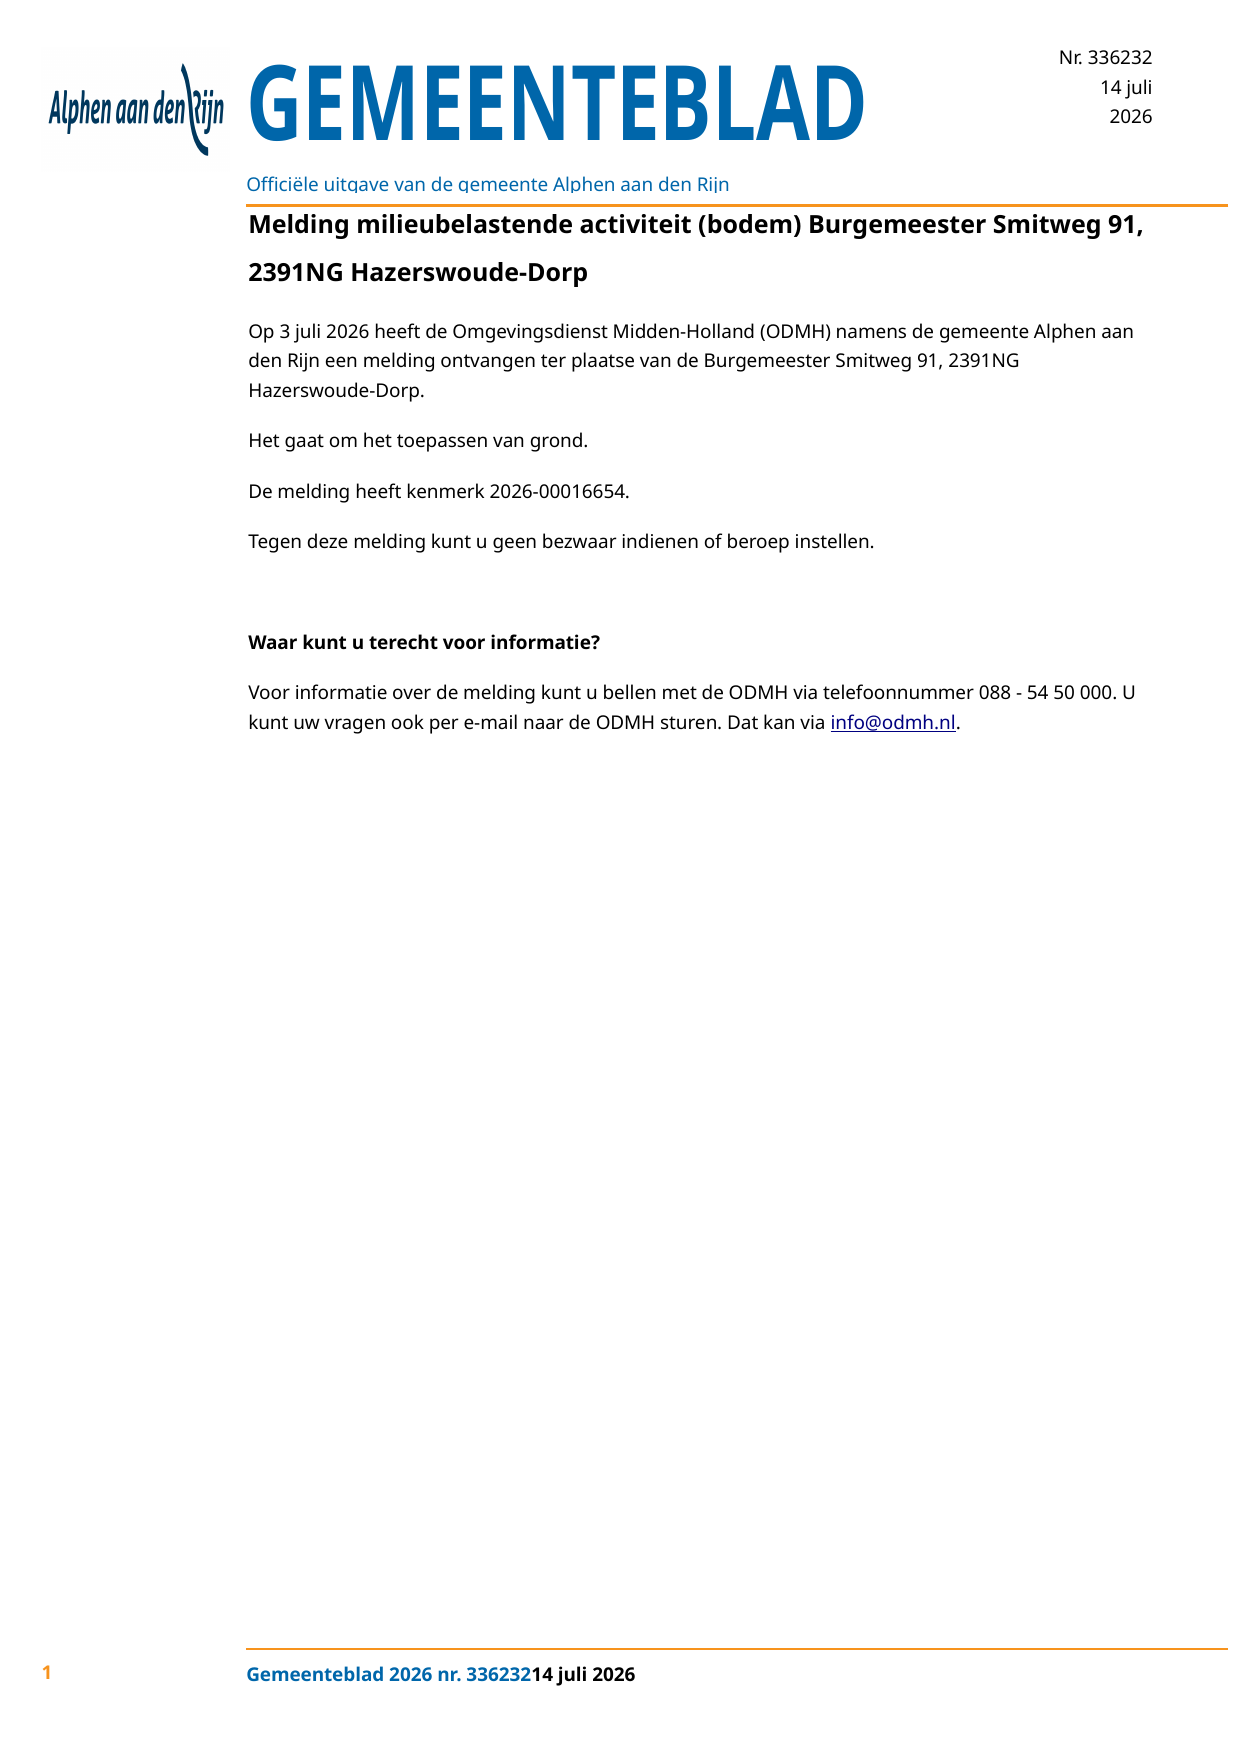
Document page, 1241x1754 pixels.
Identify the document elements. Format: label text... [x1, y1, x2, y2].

text Voor informatie over de melding kunt u bellen met de ODMH via telefoonnummer 088 - 54 50 000. U kunt uw vragen ook per e-mail naar de ODMH sturen. Dat kan via info@odmh.nl. [248, 679, 1152, 735]
text Tegen deze melding kunt u geen bezwaar indienen of beroep instellen. [248, 528, 1152, 554]
text Melding milieubelastende activiteit (bodem) Burgemeester Smitweg 91, 2391NG Hazerswoude-Dorp [248, 207, 1152, 288]
text Waar kunt u terecht voor informatie? [248, 629, 1152, 655]
picture [41, 47, 231, 172]
text Het gaat om het toepassen van grond. [248, 427, 1152, 453]
text De melding heeft kenmerk 2026-00016654. [248, 478, 1152, 504]
text Op 3 juli 2026 heeft de Omgevingsdienst Midden-Holland (ODMH) namens de gemeente Alphen aan den Rijn een melding ontvangen ter plaatse van de Burgemeester Smitweg 91, 2391NG Hazerswoude-Dorp. [248, 318, 1152, 403]
